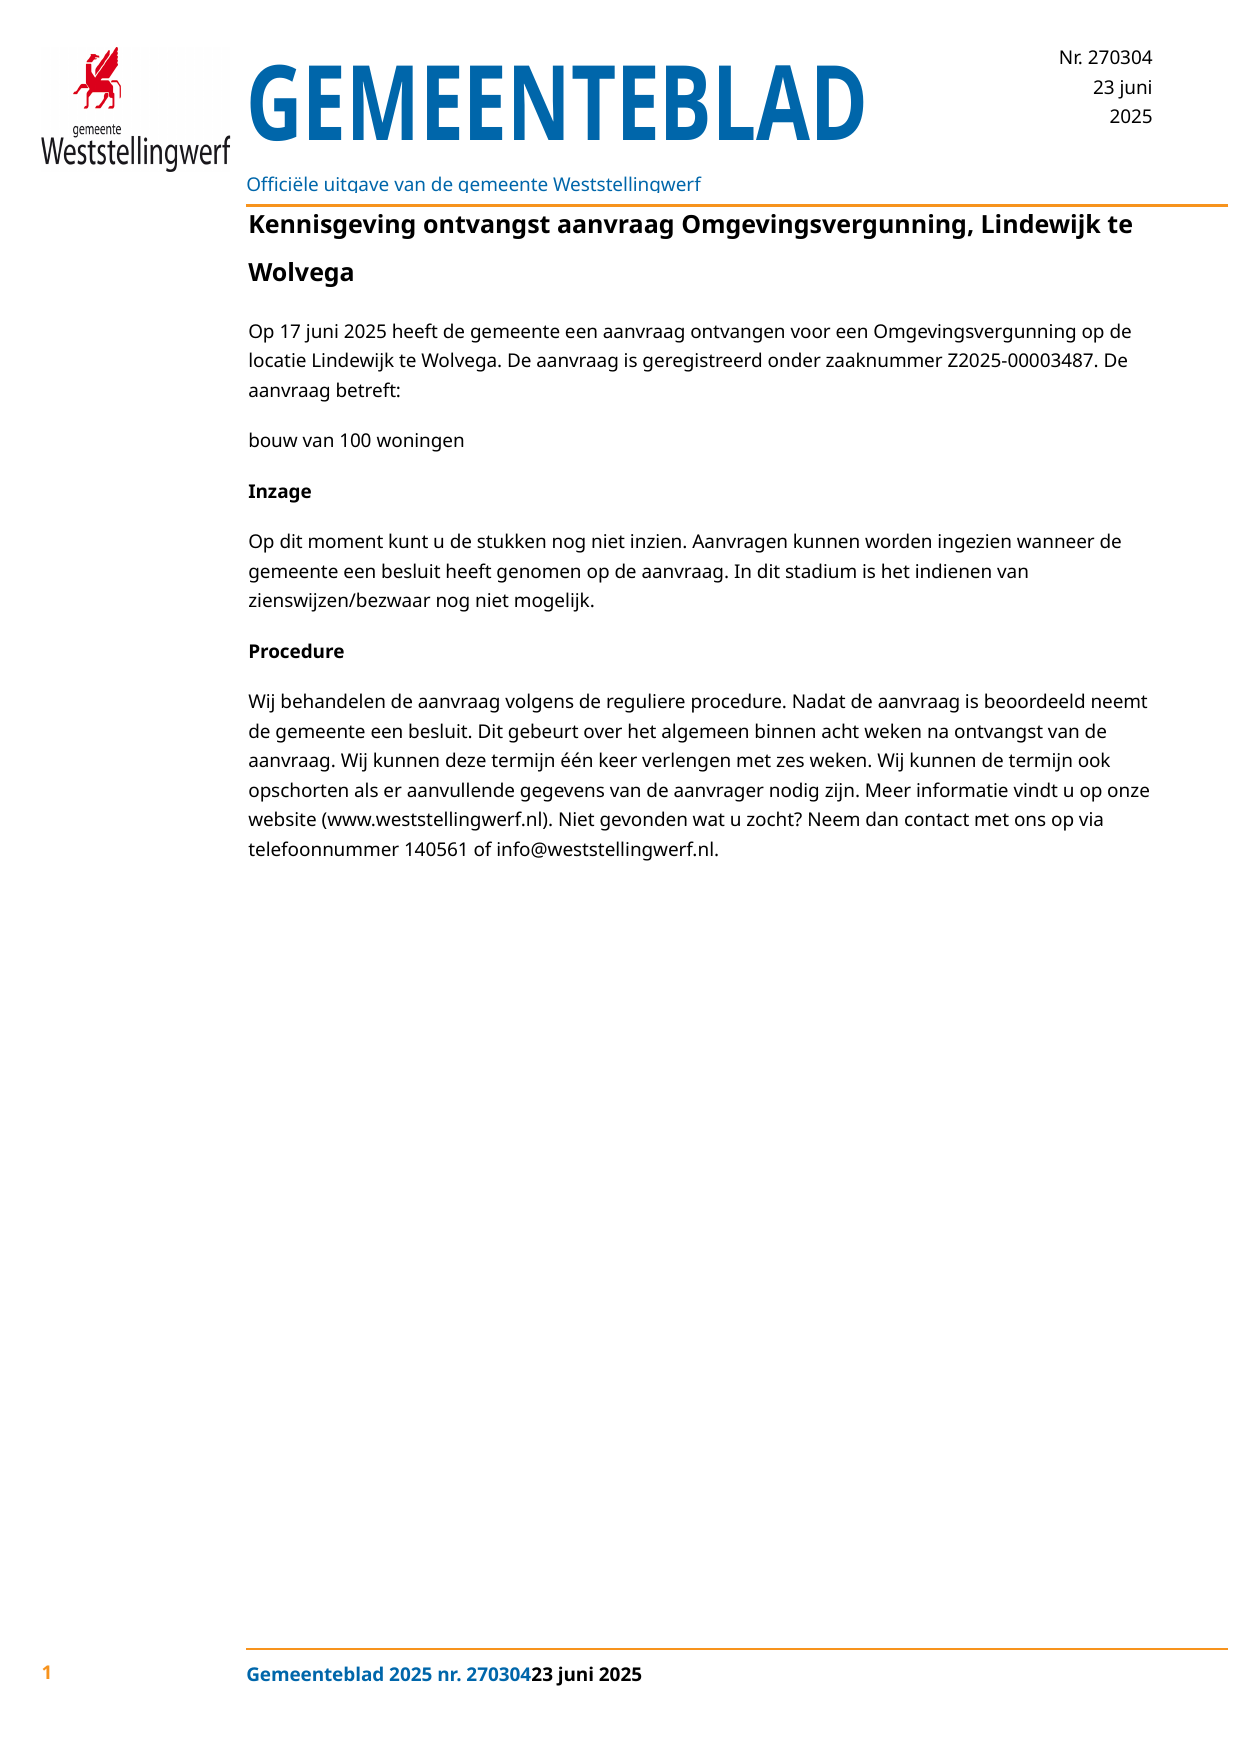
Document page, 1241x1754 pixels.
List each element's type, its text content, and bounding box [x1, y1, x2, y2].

text Op 17 juni 2025 heeft de gemeente een aanvraag ontvangen voor een Omgevingsvergunning op de locatie Lindewijk te Wolvega. De aanvraag is geregistreerd onder zaaknummer Z2025-00003487. De aanvraag betreft: [248, 318, 1152, 403]
text Op dit moment kunt u de stukken nog niet inzien. Aanvragen kunnen worden ingezien wanneer de gemeente een besluit heeft genomen op de aanvraag. In dit stadium is het indienen van zienswijzen/bezwaar nog niet mogelijk. [248, 528, 1152, 613]
text Procedure [248, 638, 1152, 664]
text Kennisgeving ontvangst aanvraag Omgevingsvergunning, Lindewijk te Wolvega [248, 207, 1152, 288]
text Inzage [248, 478, 1152, 504]
picture [41, 47, 231, 172]
text Wij behandelen de aanvraag volgens de reguliere procedure. Nadat de aanvraag is beoordeeld neemt de gemeente een besluit. Dit gebeurt over het algemeen binnen acht weken na ontvangst van de aanvraag. Wij kunnen deze termijn één keer verlengen met zes weken. Wij kunnen de termijn ook opschorten als er aanvullende gegevens van de aanvrager nodig zijn. Meer informatie vindt u op onze website (www.weststellingwerf.nl). Niet gevonden wat u zocht? Neem dan contact met ons op via telefoonnummer 140561 of info@weststellingwerf.nl. [248, 688, 1152, 862]
text bouw van 100 woningen [248, 427, 1152, 453]
